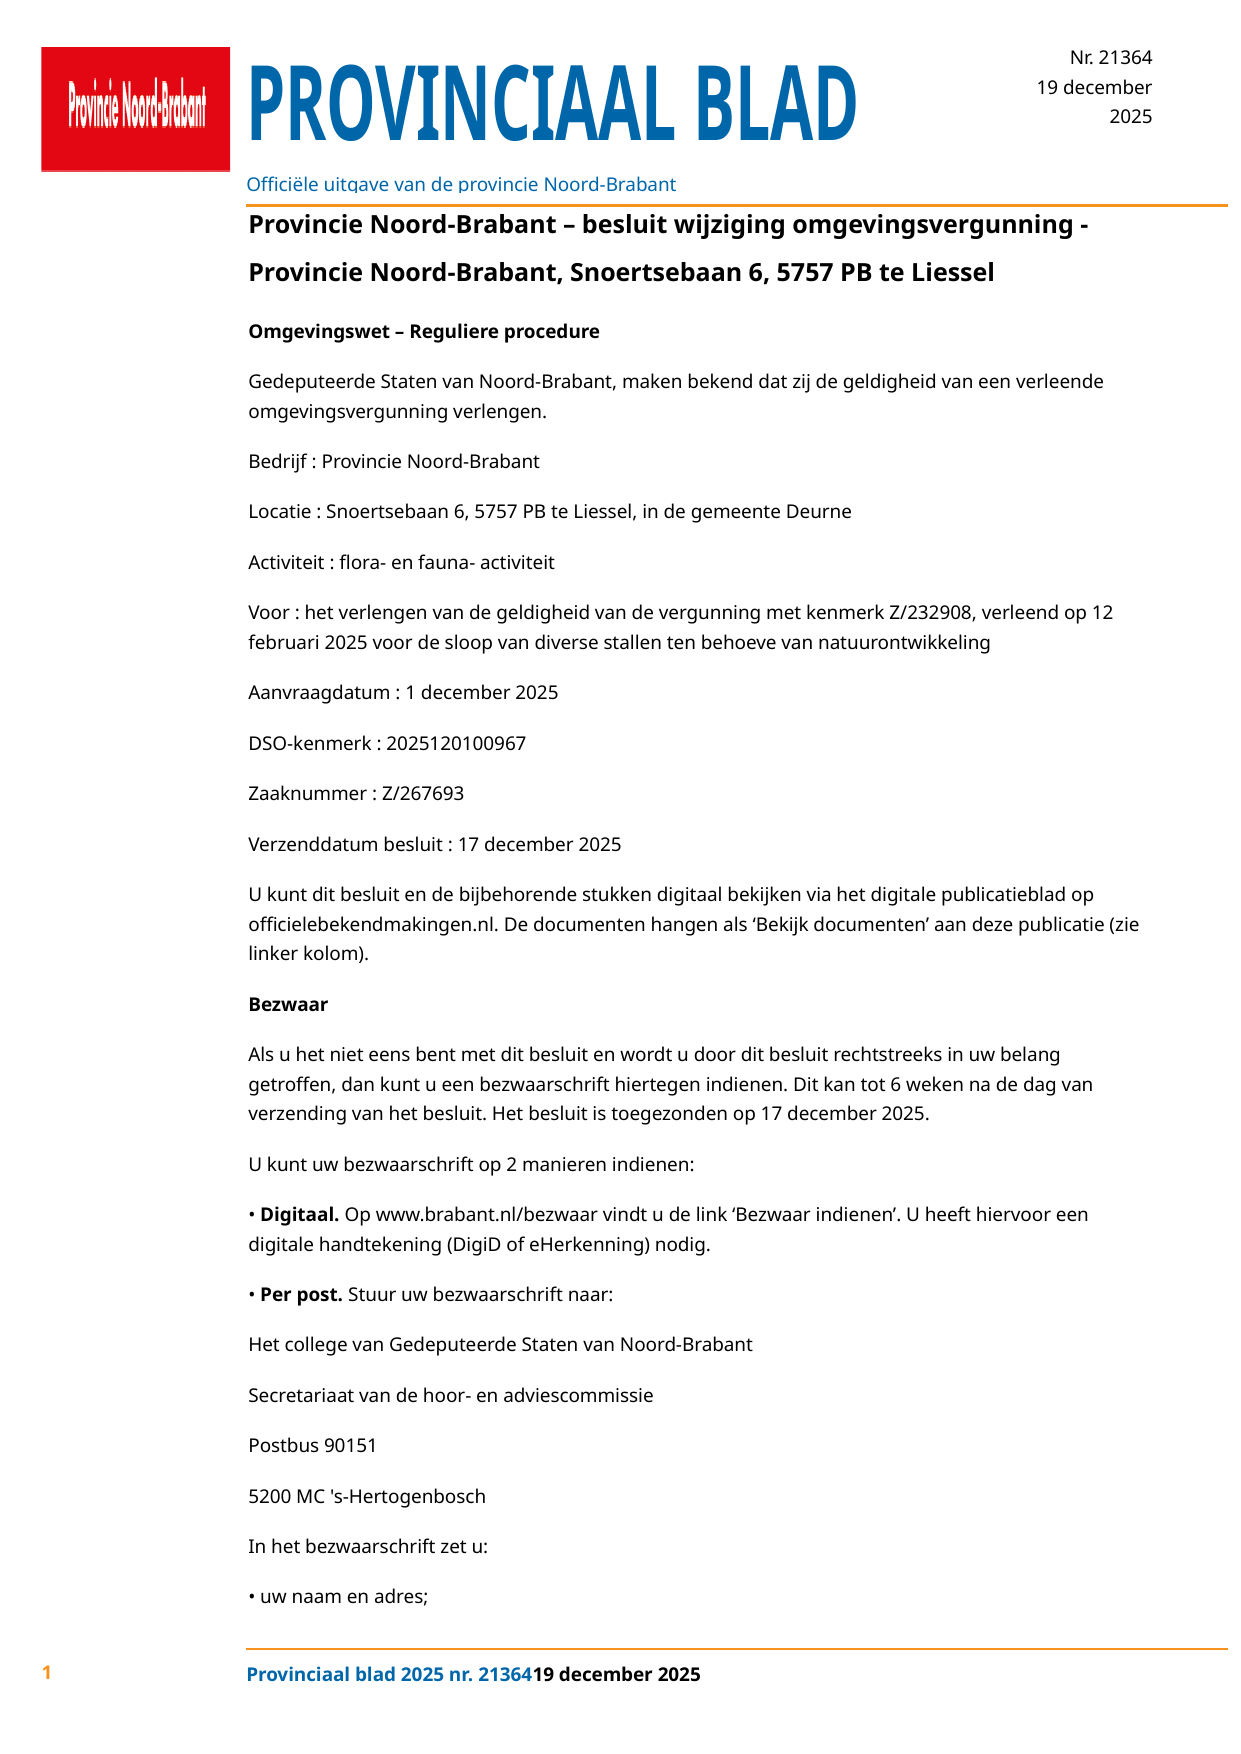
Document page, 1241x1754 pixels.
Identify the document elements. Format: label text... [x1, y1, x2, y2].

text U kunt uw bezwaarschrift op 2 manieren indienen: [248, 1151, 1152, 1177]
text Gedeputeerde Staten van Noord-Brabant, maken bekend dat zij de geldigheid van een verleende omgevingsvergunning verlengen. [248, 368, 1152, 424]
picture [41, 47, 231, 172]
text Zaaknummer : Z/267693 [248, 780, 1152, 806]
text Postbus 90151 [248, 1432, 1152, 1458]
text Locatie : Snoertsebaan 6, 5757 PB te Liessel, in de gemeente Deurne [248, 499, 1152, 524]
text Aanvraagdatum : 1 december 2025 [248, 679, 1152, 705]
text In het bezwaarschrift zet u: [248, 1533, 1152, 1559]
text Bezwaar [248, 991, 1152, 1017]
text • Per post. Stuur uw bezwaarschrift naar: [248, 1281, 1152, 1307]
text • uw naam en adres; [248, 1584, 1152, 1609]
text DSO-kenmerk : 2025120100967 [248, 730, 1152, 756]
text U kunt dit besluit en de bijbehorende stukken digitaal bekijken via het digitale publicatieblad op officielebekendmakingen.nl. De documenten hangen als ‘Bekijk documenten’ aan deze publicatie (zie linker kolom). [248, 881, 1152, 966]
text Voor : het verlengen van de geldigheid van de vergunning met kenmerk Z/232908, verleend op 12 februari 2025 voor de sloop van diverse stallen ten behoeve van natuurontwikkeling [248, 599, 1152, 655]
text Omgevingswet – Reguliere procedure [248, 318, 1152, 344]
text Secretariaat van de hoor- en adviescommissie [248, 1382, 1152, 1408]
text Verzenddatum besluit : 17 december 2025 [248, 831, 1152, 857]
text Als u het niet eens bent met dit besluit en wordt u door dit besluit rechtstreeks in uw belang getroffen, dan kunt u een bezwaarschrift hiertegen indienen. Dit kan tot 6 weken na de dag van verzending van het besluit. Het besluit is toegezonden op 17 december 2025. [248, 1041, 1152, 1126]
text Activiteit : flora- en fauna- activiteit [248, 549, 1152, 575]
text • Digitaal. Op www.brabant.nl/bezwaar vindt u de link ‘Bezwaar indienen’. U heeft hiervoor een digitale handtekening (DigiD of eHerkenning) nodig. [248, 1201, 1152, 1257]
text 5200 MC 's‑Hertogenbosch [248, 1483, 1152, 1509]
text Provincie Noord-Brabant – besluit wijziging omgevingsvergunning - Provincie Noord-Brabant, Snoertsebaan 6, 5757 PB te Liessel [248, 207, 1152, 288]
text Het college van Gedeputeerde Staten van Noord-Brabant [248, 1332, 1152, 1357]
text Bedrijf : Provincie Noord-Brabant [248, 448, 1152, 474]
